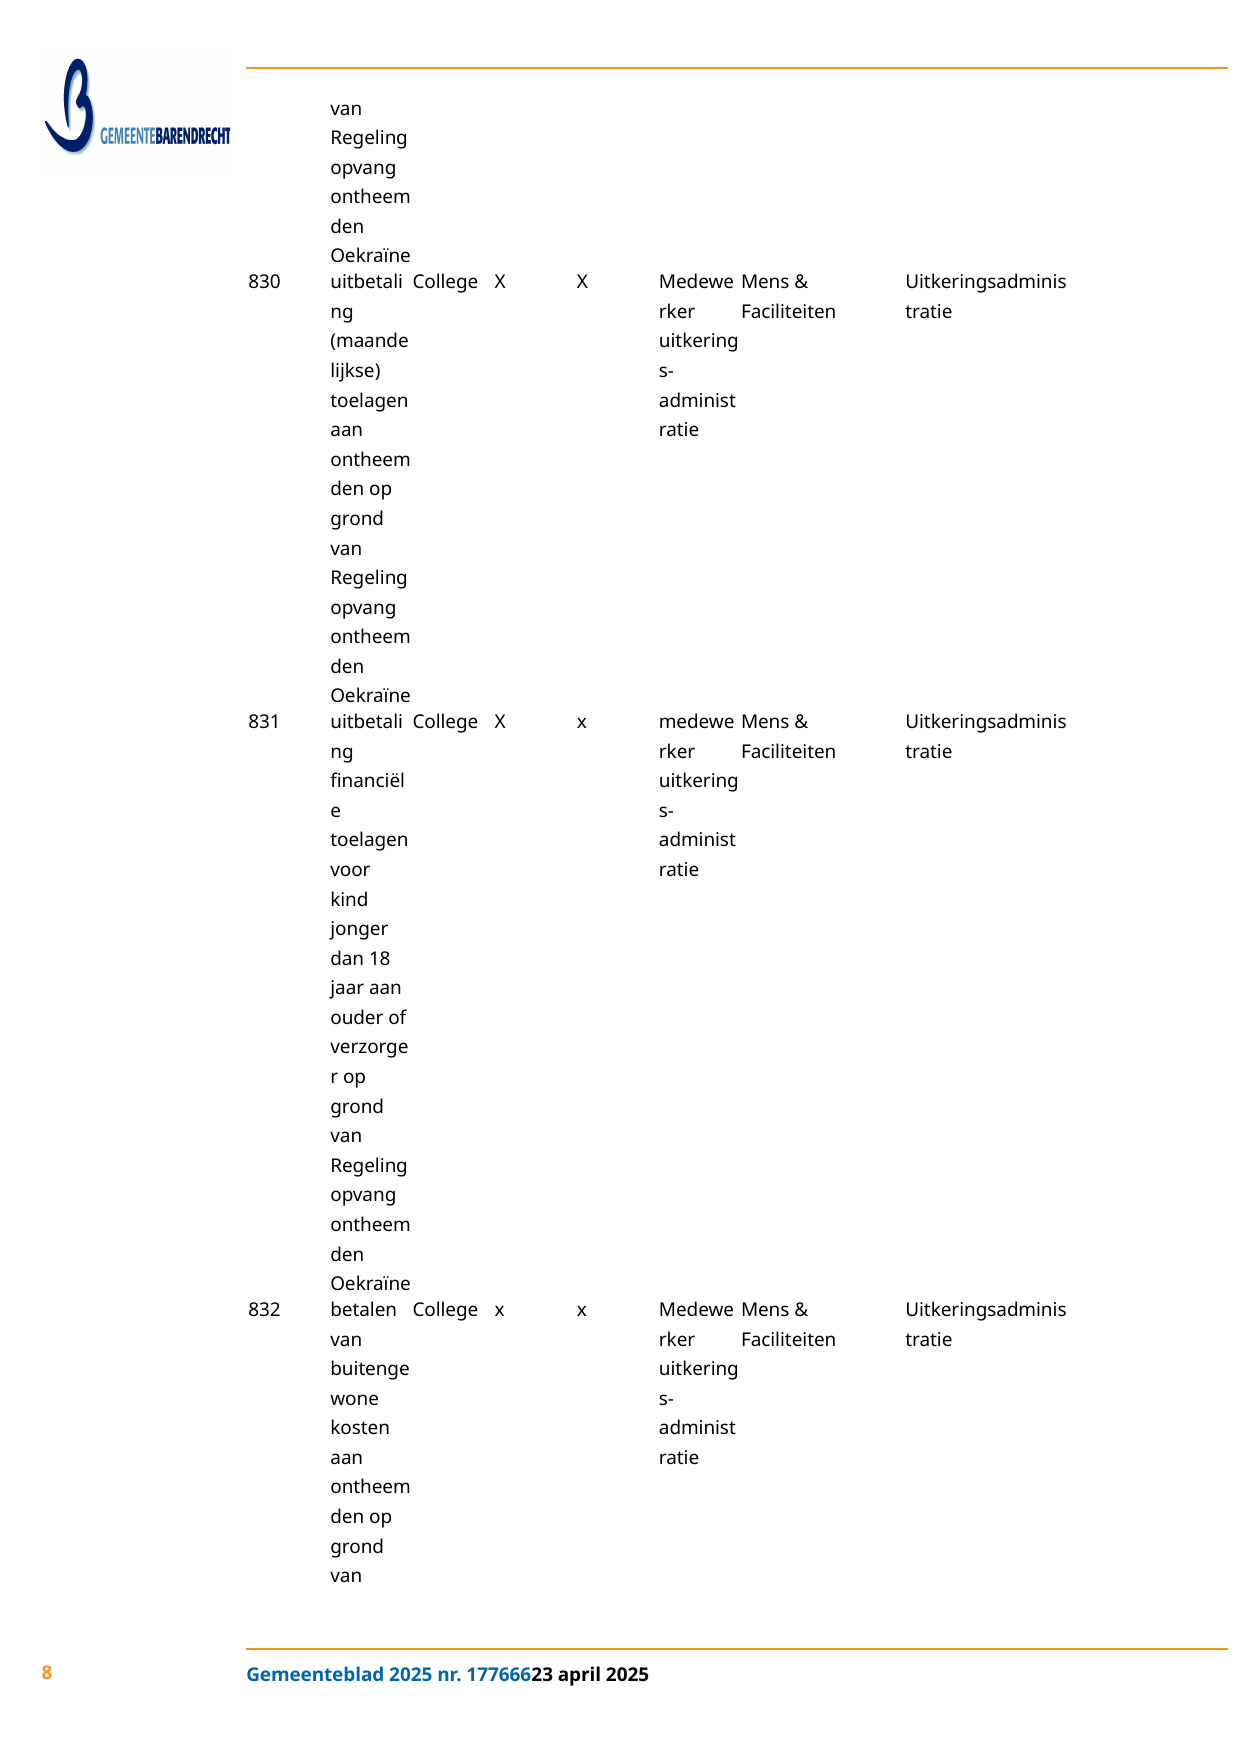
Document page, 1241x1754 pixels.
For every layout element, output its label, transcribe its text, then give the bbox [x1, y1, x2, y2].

table_cell Medewerker uitkerings-administratie [659, 1296, 741, 1588]
table_cell Medewerker uitkerings-administratie [659, 269, 741, 708]
table_cell x [577, 1296, 659, 1588]
table_cell X [577, 269, 659, 708]
table_cell medewerker uitkerings-administratie [659, 708, 741, 1296]
table_cell van Regeling opvang ontheemden Oekraïne [330, 95, 412, 268]
table_cell 830 [248, 269, 330, 708]
table_cell Uitkeringsadministratie [905, 1296, 1069, 1588]
table_cell [659, 95, 741, 268]
table_cell [1069, 1296, 1152, 1588]
picture [41, 47, 231, 172]
table_cell [1069, 708, 1152, 1296]
table_cell uitbetaling financiële toelagen voor kind jonger dan 18 jaar aan ouder of verzorger op grond van Regeling opvang ontheemden Oekraïne [330, 708, 412, 1296]
table_cell College [412, 1296, 494, 1588]
table_cell [248, 95, 330, 268]
table_cell [1069, 95, 1152, 268]
table_cell [1069, 269, 1152, 708]
table_cell x [577, 708, 659, 1296]
table_cell [905, 95, 1069, 268]
table_cell Mens & Faciliteiten [741, 269, 905, 708]
table_cell 832 [248, 1296, 330, 1588]
table_cell x [494, 1296, 577, 1588]
table_cell Uitkeringsadministratie [905, 708, 1069, 1296]
table_cell College [412, 708, 494, 1296]
table_cell X [494, 269, 577, 708]
table_cell uitbetaling (maandelijkse) toelagen aan ontheemden op grond van Regeling opvang ontheemden Oekraïne [330, 269, 412, 708]
table_cell [577, 95, 659, 268]
table_cell Uitkeringsadministratie [905, 269, 1069, 708]
table_cell X [494, 708, 577, 1296]
table_cell Mens & Faciliteiten [741, 1296, 905, 1588]
table_cell [494, 95, 577, 268]
table_cell 831 [248, 708, 330, 1296]
table_cell betalen van buitengewone kosten aan ontheemden op grond van [330, 1296, 412, 1588]
table_cell [412, 95, 494, 268]
table_cell [741, 95, 905, 268]
table_cell Mens & Faciliteiten [741, 708, 905, 1296]
table_cell College [412, 269, 494, 708]
